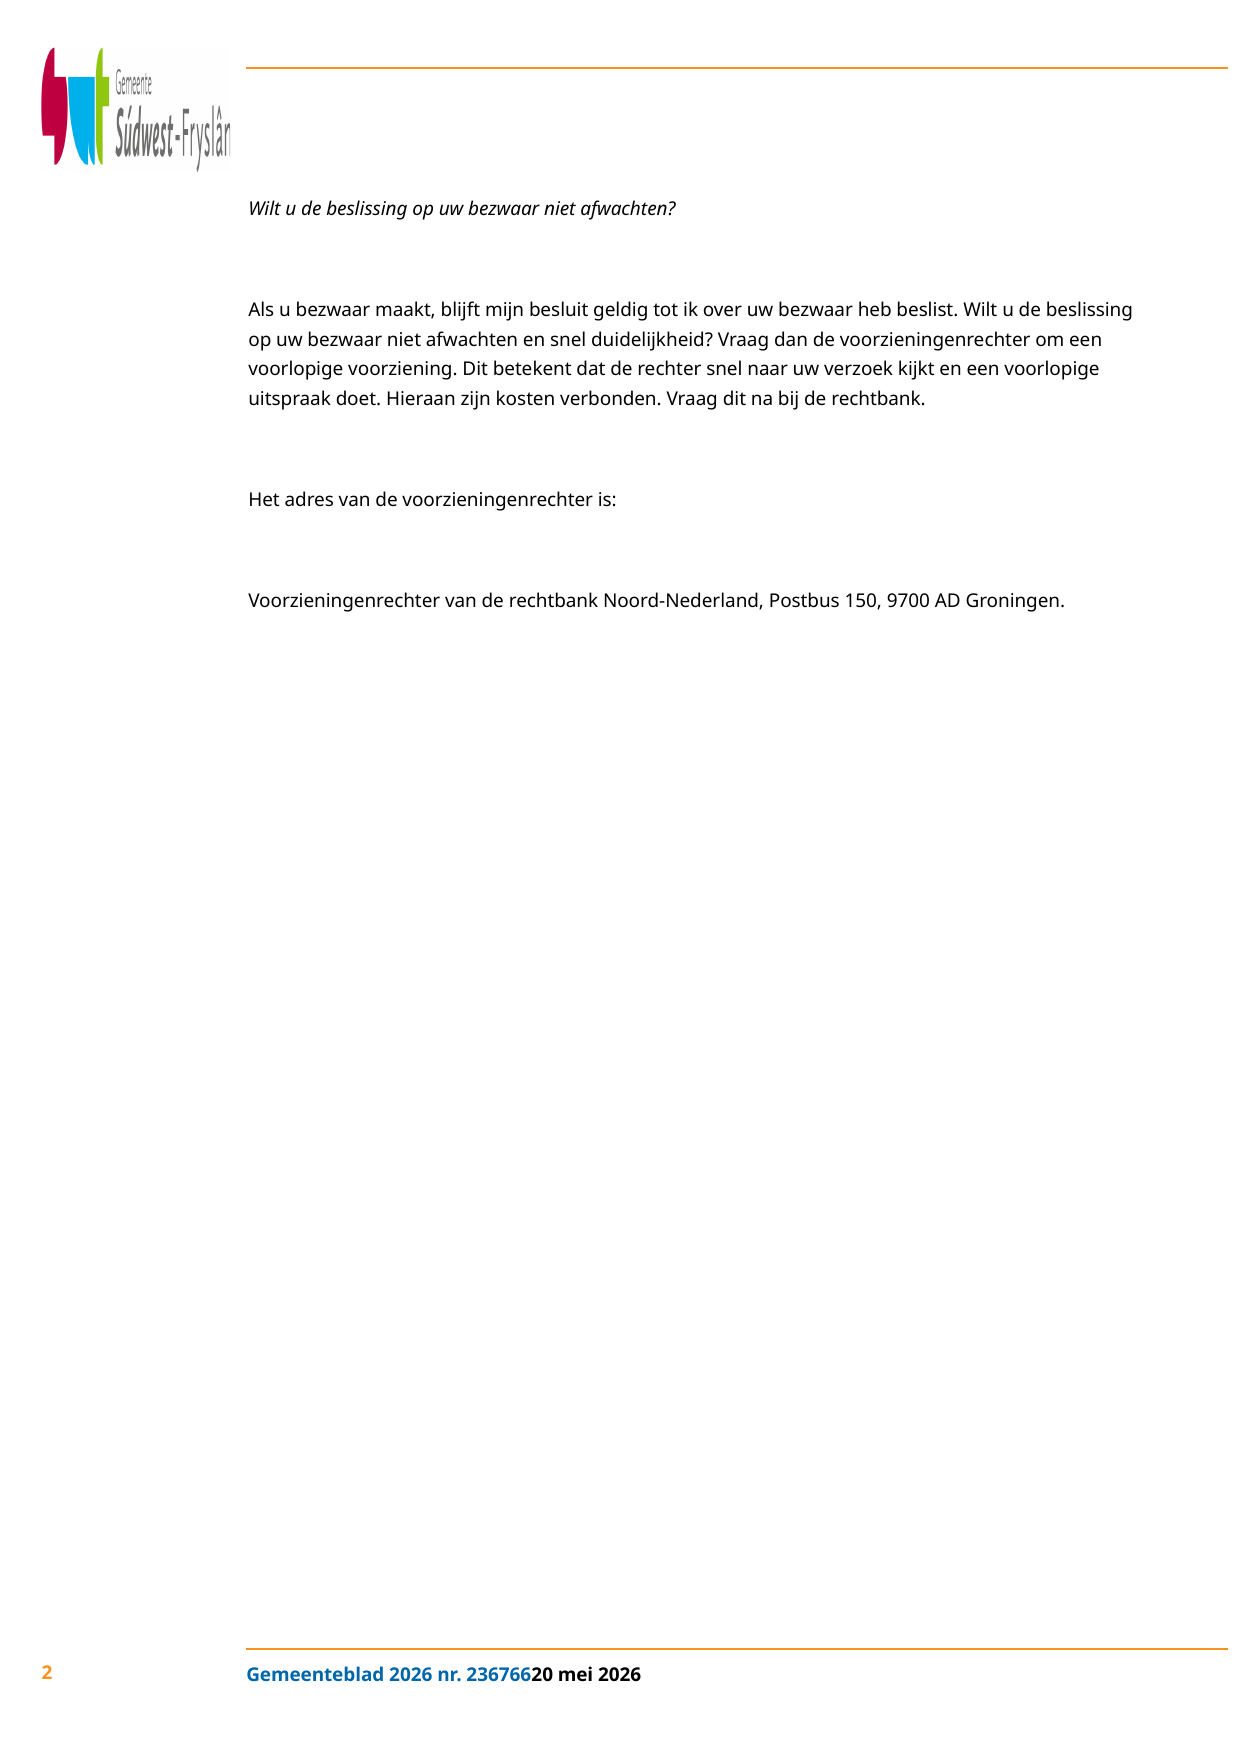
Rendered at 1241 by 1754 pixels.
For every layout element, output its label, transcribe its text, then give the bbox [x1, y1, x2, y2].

text Wilt u de beslissing op uw bezwaar niet afwachten? [248, 196, 1152, 221]
picture [41, 47, 231, 172]
text Voorzieningenrechter van de rechtbank Noord-Nederland, Postbus 150, 9700 AD Groningen. [248, 587, 1152, 613]
text Als u bezwaar maakt, blijft mijn besluit geldig tot ik over uw bezwaar heb beslist. Wilt u de beslissing op uw bezwaar niet afwachten en snel duidelijkheid? Vraag dan de voorzieningenrechter om een voorlopige voorziening. Dit betekent dat de rechter snel naar uw verzoek kijkt en een voorlopige uitspraak doet. Hieraan zijn kosten verbonden. Vraag dit na bij de rechtbank. [248, 296, 1152, 411]
text Het adres van de voorzieningenrechter is: [248, 486, 1152, 512]
